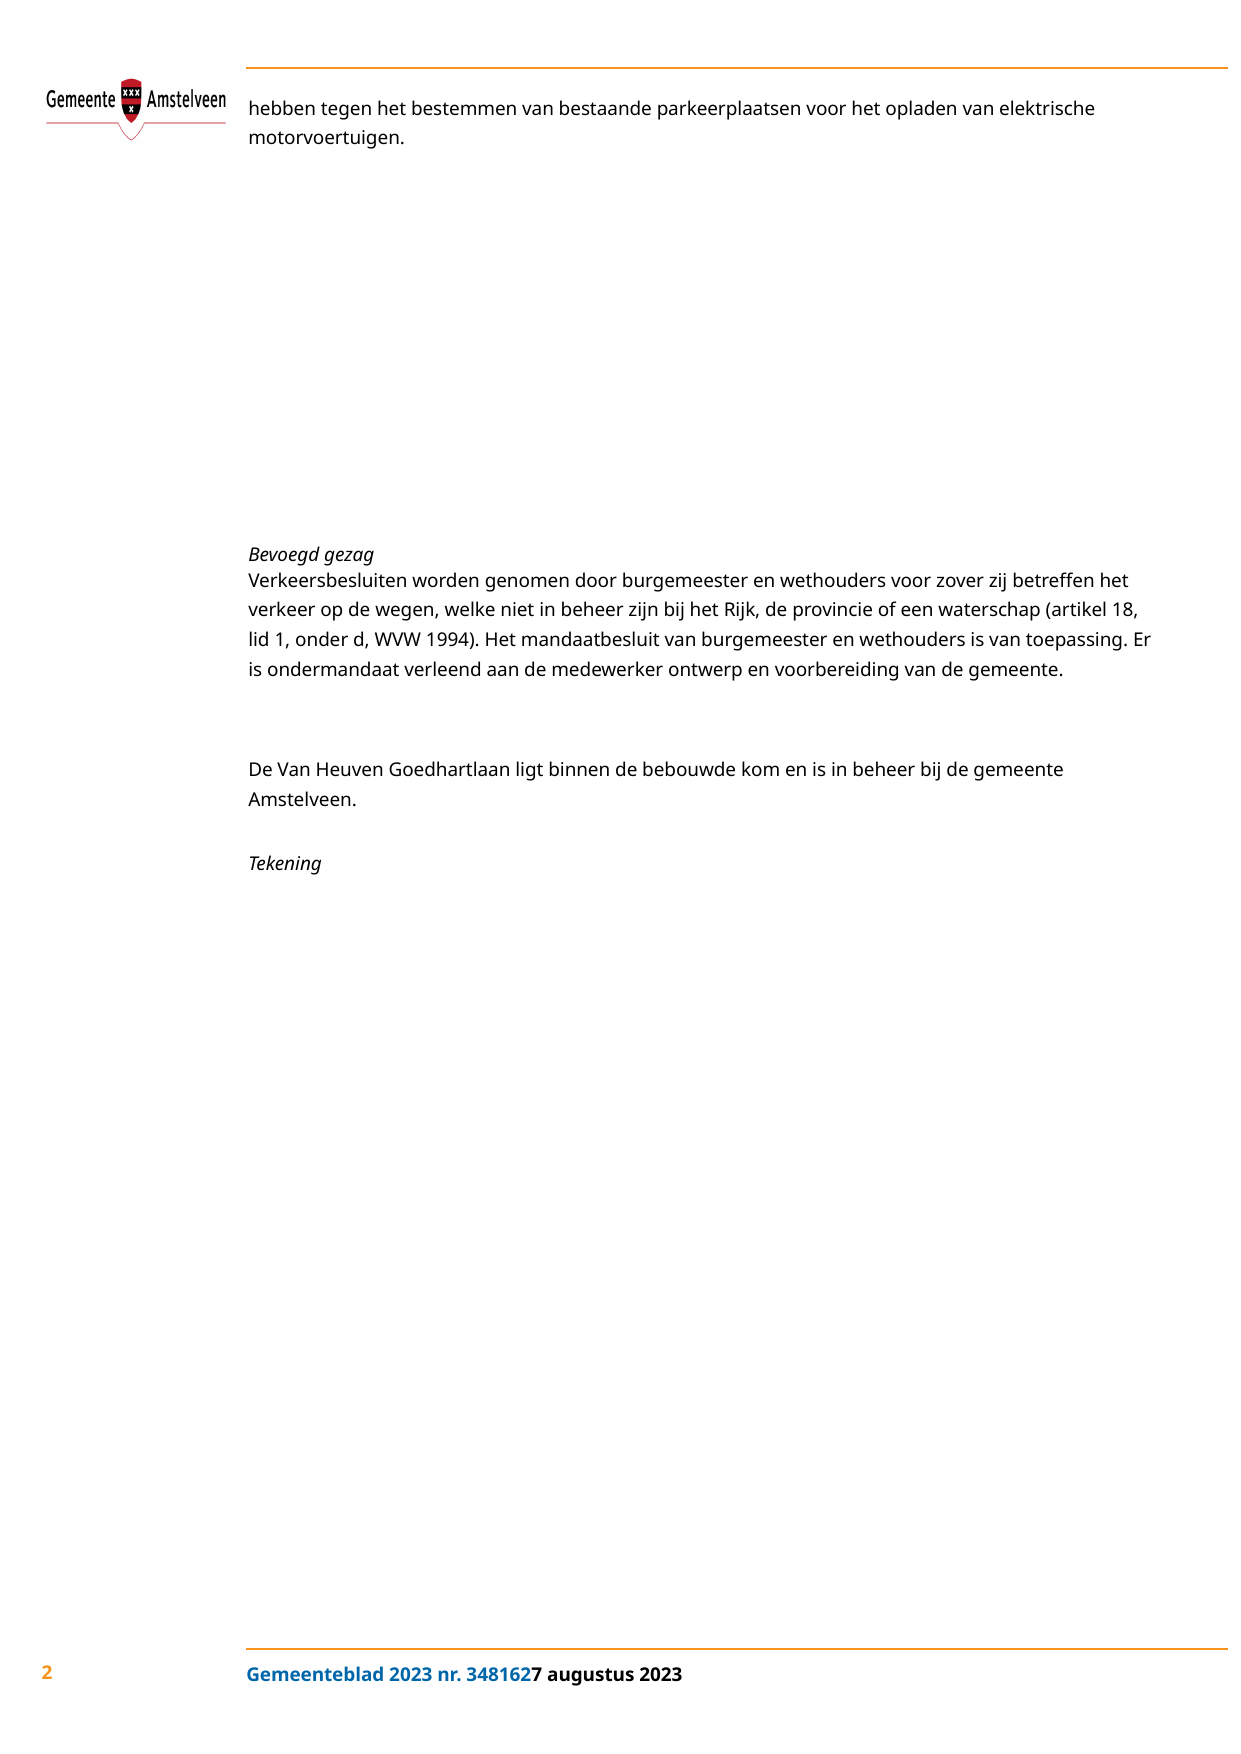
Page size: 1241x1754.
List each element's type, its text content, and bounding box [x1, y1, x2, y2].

text hebben tegen het bestemmen van bestaande parkeerplaatsen voor het opladen van elektrische motorvoertuigen. [248, 95, 1152, 150]
picture [41, 47, 231, 172]
text Tekening [248, 850, 1152, 876]
text Bevoegd gezag [248, 541, 1152, 567]
text Verkeersbesluiten worden genomen door burgemeester en wethouders voor zover zij betreffen het verkeer op de wegen, welke niet in beheer zijn bij het Rijk, de provincie of een waterschap (artikel 18, lid 1, onder d, WVW 1994). Het mandaatbesluit van burgemeester en wethouders is van toepassing. Er is ondermandaat verleend aan de medewerker ontwerp en voorbereiding van de gemeente. [248, 567, 1152, 681]
text De Van Heuven Goedhartlaan ligt binnen de bebouwde kom en is in beheer bij de gemeente Amstelveen. [248, 757, 1152, 812]
